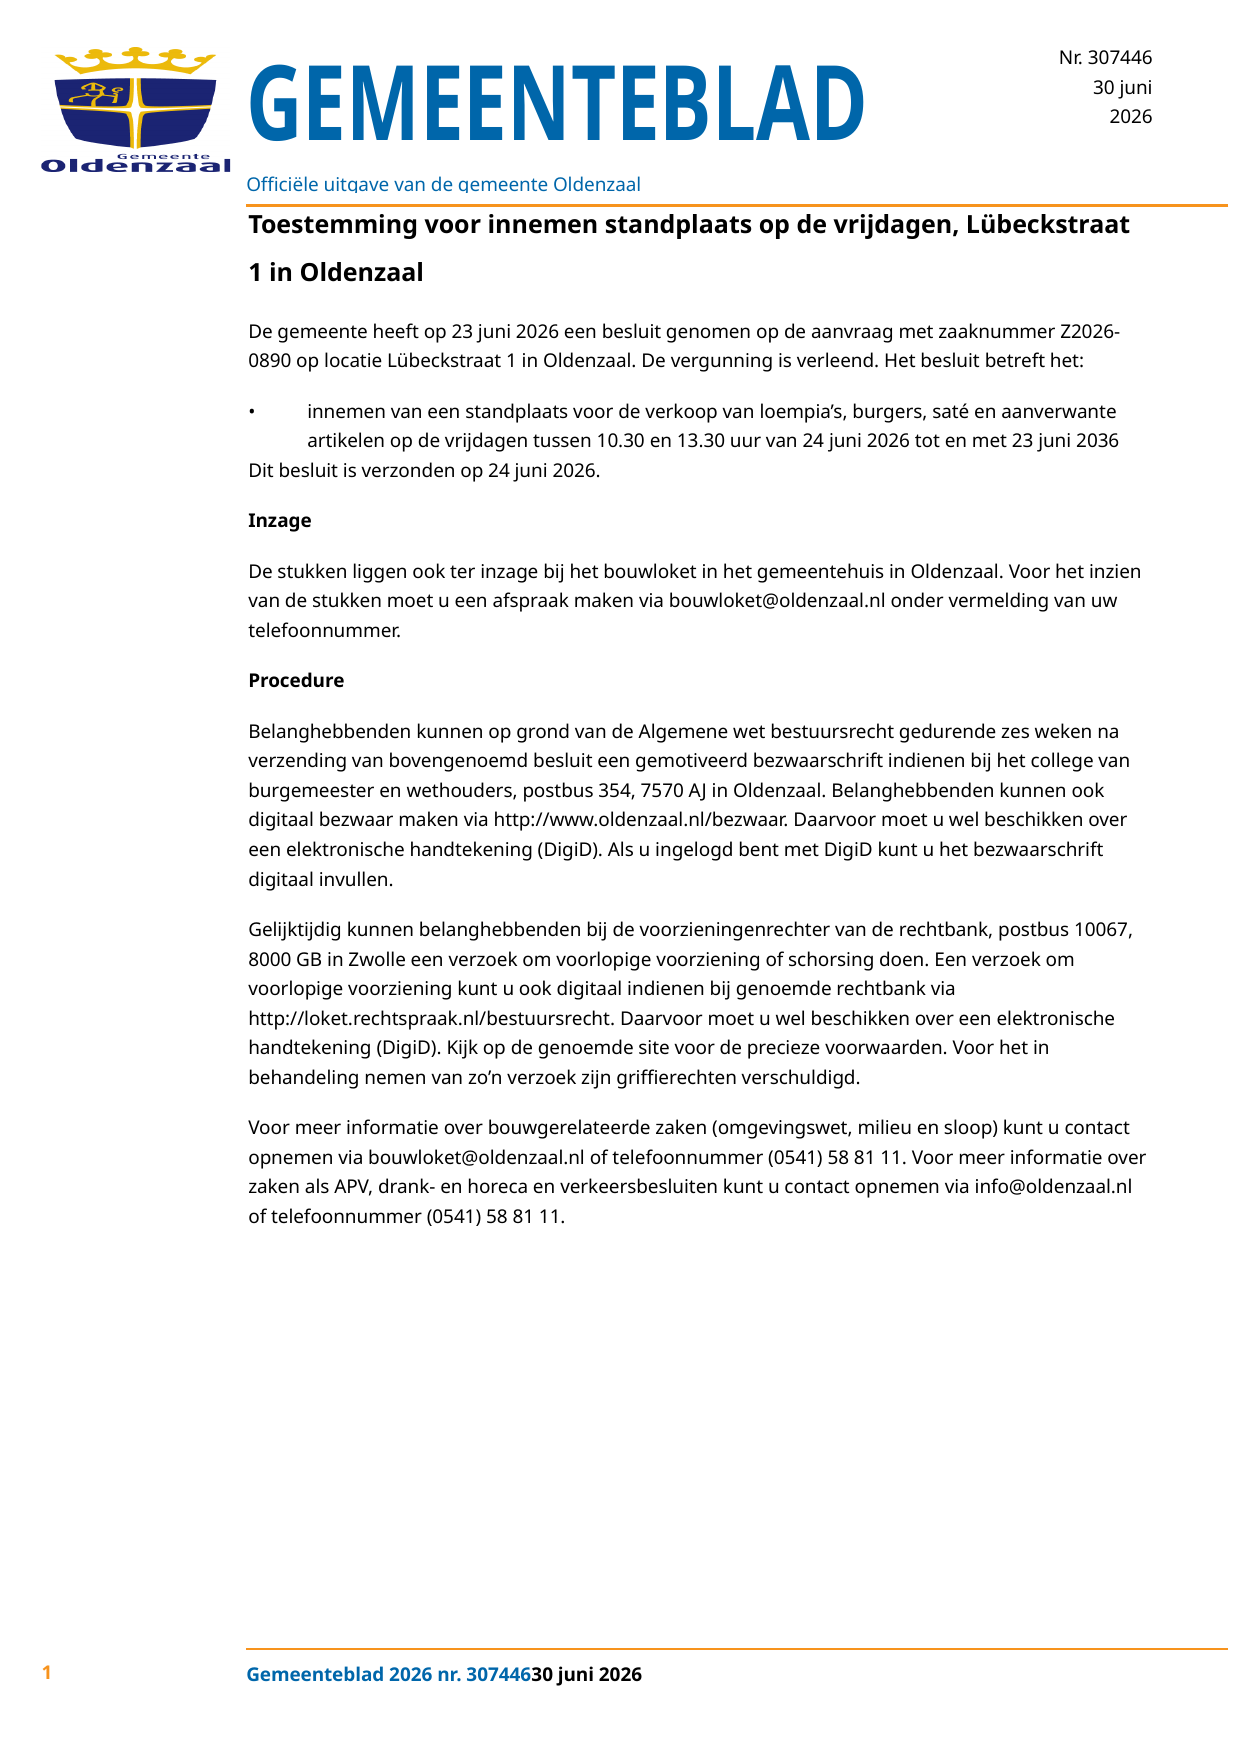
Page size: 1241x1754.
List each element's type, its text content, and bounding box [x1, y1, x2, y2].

text Dit besluit is verzonden op 24 juni 2026. [248, 457, 1152, 483]
text De gemeente heeft op 23 juni 2026 een besluit genomen op de aanvraag met zaaknummer Z2026-0890 op locatie Lübeckstraat 1 in Oldenzaal. De vergunning is verleend. Het besluit betreft het: [248, 318, 1152, 373]
text Procedure [248, 667, 1152, 693]
text Toestemming voor innemen standplaats op de vrijdagen, Lübeckstraat 1 in Oldenzaal [248, 207, 1152, 288]
text De stukken liggen ook ter inzage bij het bouwloket in het gemeentehuis in Oldenzaal. Voor het inzien van de stukken moet u een afspraak maken via bouwloket@oldenzaal.nl onder vermelding van uw telefoonnummer. [248, 558, 1152, 643]
picture [41, 47, 231, 172]
text Gelijktijdig kunnen belanghebbenden bij de voorzieningenrechter van de rechtbank, postbus 10067, 8000 GB in Zwolle een verzoek om voorlopige voorziening of schorsing doen. Een verzoek om voorlopige voorziening kunt u ook digitaal indienen bij genoemde rechtbank via http://loket.rechtspraak.nl/bestuursrecht. Daarvoor moet u wel beschikken over een elektronische handtekening (DigiD). Kijk op de genoemde site voor de precieze voorwaarden. Voor het in behandeling nemen van zo’n verzoek zijn griffierechten verschuldigd. [248, 916, 1152, 1090]
text Inzage [248, 507, 1152, 533]
text Voor meer informatie over bouwgerelateerde zaken (omgevingswet, milieu en sloop) kunt u contact opnemen via bouwloket@oldenzaal.nl of telefoonnummer (0541) 58 81 11. Voor meer informatie over zaken als APV, drank- en horeca en verkeersbesluiten kunt u contact opnemen via info@oldenzaal.nl of telefoonnummer (0541) 58 81 11. [248, 1114, 1152, 1229]
text Belanghebbenden kunnen op grond van de Algemene wet bestuursrecht gedurende zes weken na verzending van bovengenoemd besluit een gemotiveerd bezwaarschrift indienen bij het college van burgemeester en wethouders, postbus 354, 7570 AJ in Oldenzaal. Belanghebbenden kunnen ook digitaal bezwaar maken via http://www.oldenzaal.nl/bezwaar. Daarvoor moet u wel beschikken over een elektronische handtekening (DigiD). Als u ingelogd bent met DigiD kunt u het bezwaarschrift digitaal invullen. [248, 718, 1152, 892]
list innemen van een standplaats voor de verkoop van loempia’s, burgers, saté en aanverwante artikelen op de vrijdagen tussen 10.30 en 13.30 uur van 24 juni 2026 tot en met 23 juni 2036 [248, 398, 1152, 453]
